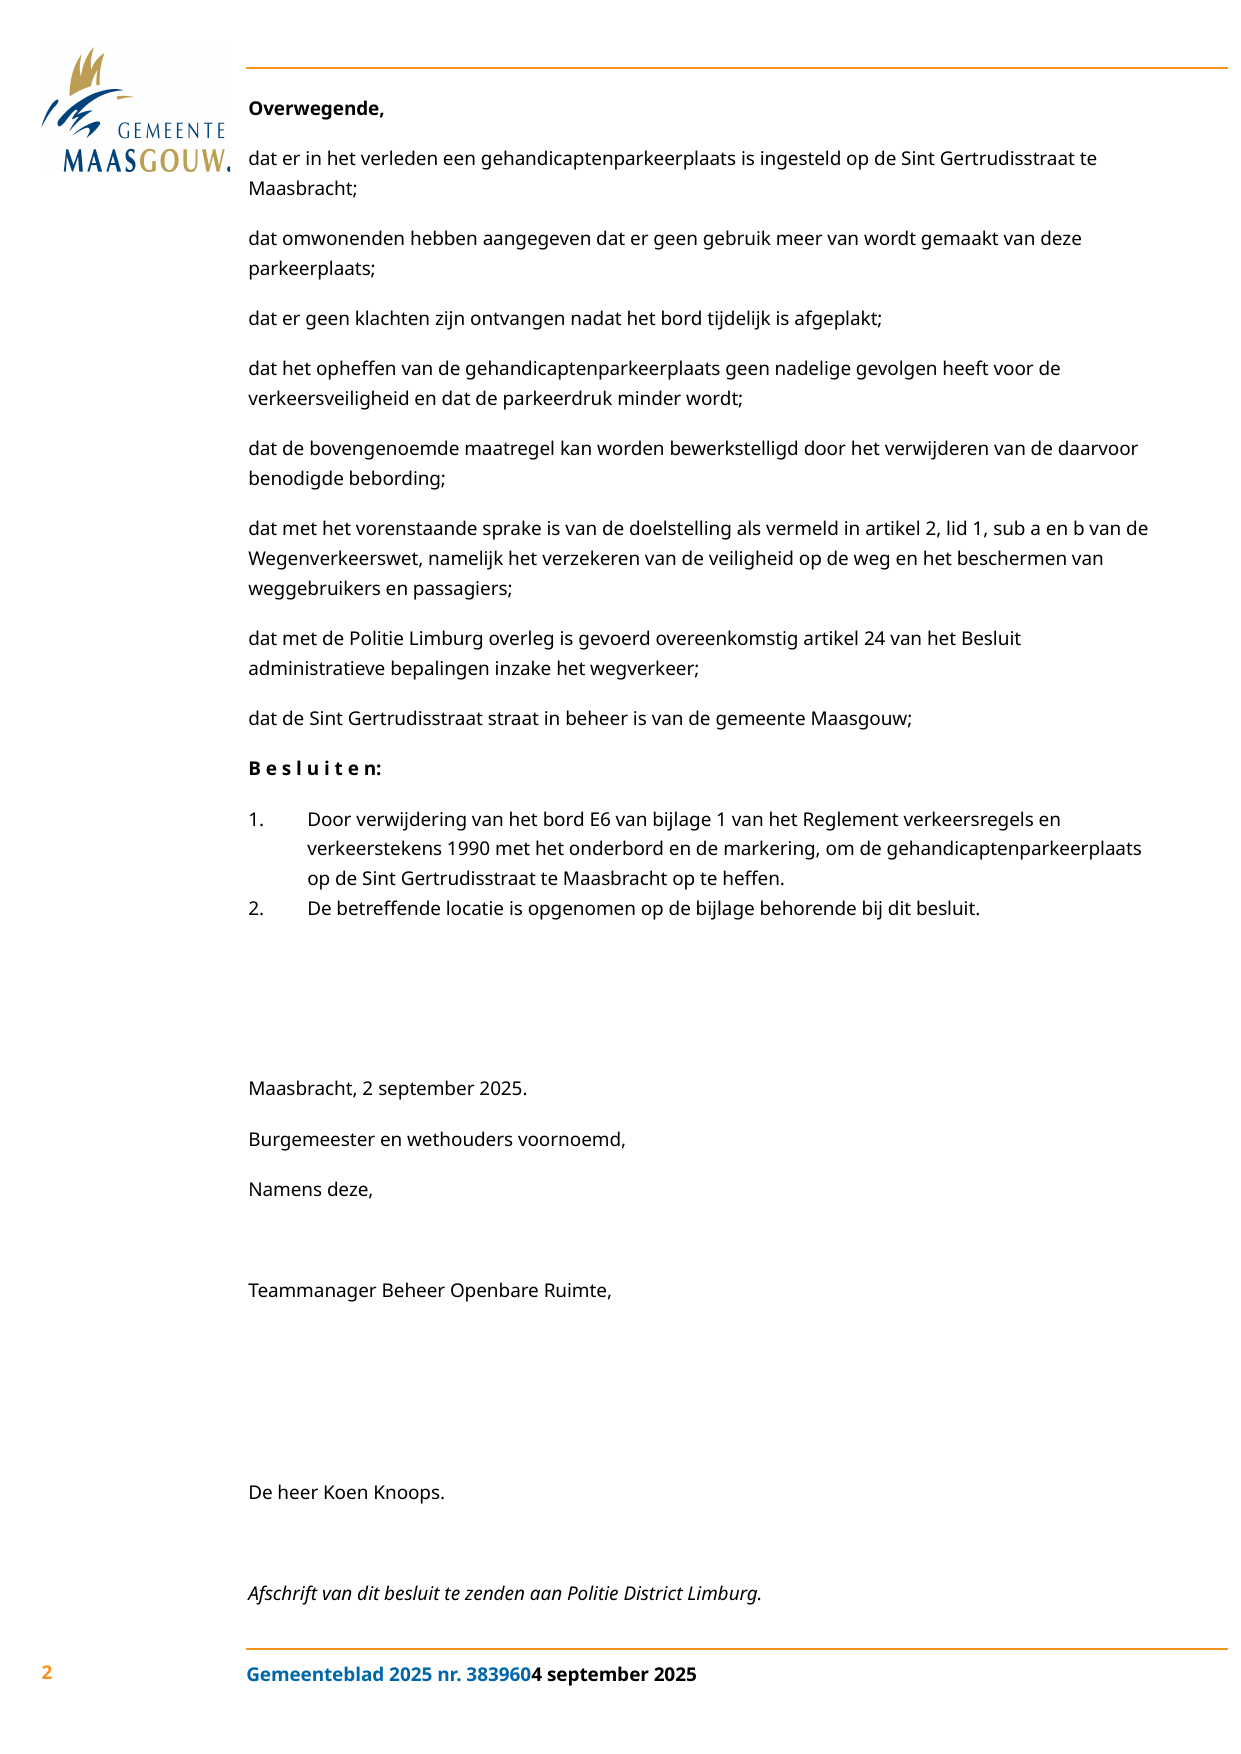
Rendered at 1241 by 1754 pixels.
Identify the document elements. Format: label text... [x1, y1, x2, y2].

text dat de bovengenoemde maatregel kan worden bewerkstelligd door het verwijderen van de daarvoor benodigde bebording; [248, 436, 1152, 491]
text dat met het vorenstaande sprake is van de doelstelling als vermeld in artikel 2, lid 1, sub a en b van de Wegenverkeerswet, namelijk het verzekeren van de veiligheid op de weg en het beschermen van weggebruikers en passagiers; [248, 516, 1152, 601]
text dat er geen klachten zijn ontvangen nadat het bord tijdelijk is afgeplakt; [248, 305, 1152, 331]
text Overwegende, [248, 95, 1152, 121]
text De heer Koen Knoops. [248, 1479, 1152, 1505]
picture [41, 47, 231, 172]
text Maasbracht, 2 september 2025. [248, 1076, 1152, 1101]
list De betreffende locatie is opgenomen op de bijlage behorende bij dit besluit. [248, 895, 1152, 921]
text Namens deze, [248, 1176, 1152, 1202]
text dat met de Politie Limburg overleg is gevoerd overeenkomstig artikel 24 van het Besluit administratieve bepalingen inzake het wegverkeer; [248, 625, 1152, 681]
list Door verwijdering van het bord E6 van bijlage 1 van het Reglement verkeersregels en verkeerstekens 1990 met het onderbord en de markering, om de gehandicaptenparkeerplaats op de Sint Gertrudisstraat te Maasbracht op te heffen. [248, 806, 1152, 891]
text dat het opheffen van de gehandicaptenparkeerplaats geen nadelige gevolgen heeft voor de verkeersveiligheid en dat de parkeerdruk minder wordt; [248, 356, 1152, 411]
text Teammanager Beheer Openbare Ruimte, [248, 1277, 1152, 1303]
text B e s l u i t e n: [248, 756, 1152, 781]
text Afschrift van dit besluit te zenden aan Politie District Limburg. [248, 1580, 1152, 1606]
text dat er in het verleden een gehandicaptenparkeerplaats is ingesteld op de Sint Gertrudisstraat te Maasbracht; [248, 145, 1152, 201]
text dat de Sint Gertrudisstraat straat in beheer is van de gemeente Maasgouw; [248, 705, 1152, 731]
text Burgemeester en wethouders voornoemd, [248, 1126, 1152, 1152]
text dat omwonenden hebben aangegeven dat er geen gebruik meer van wordt gemaakt van deze parkeerplaats; [248, 225, 1152, 281]
